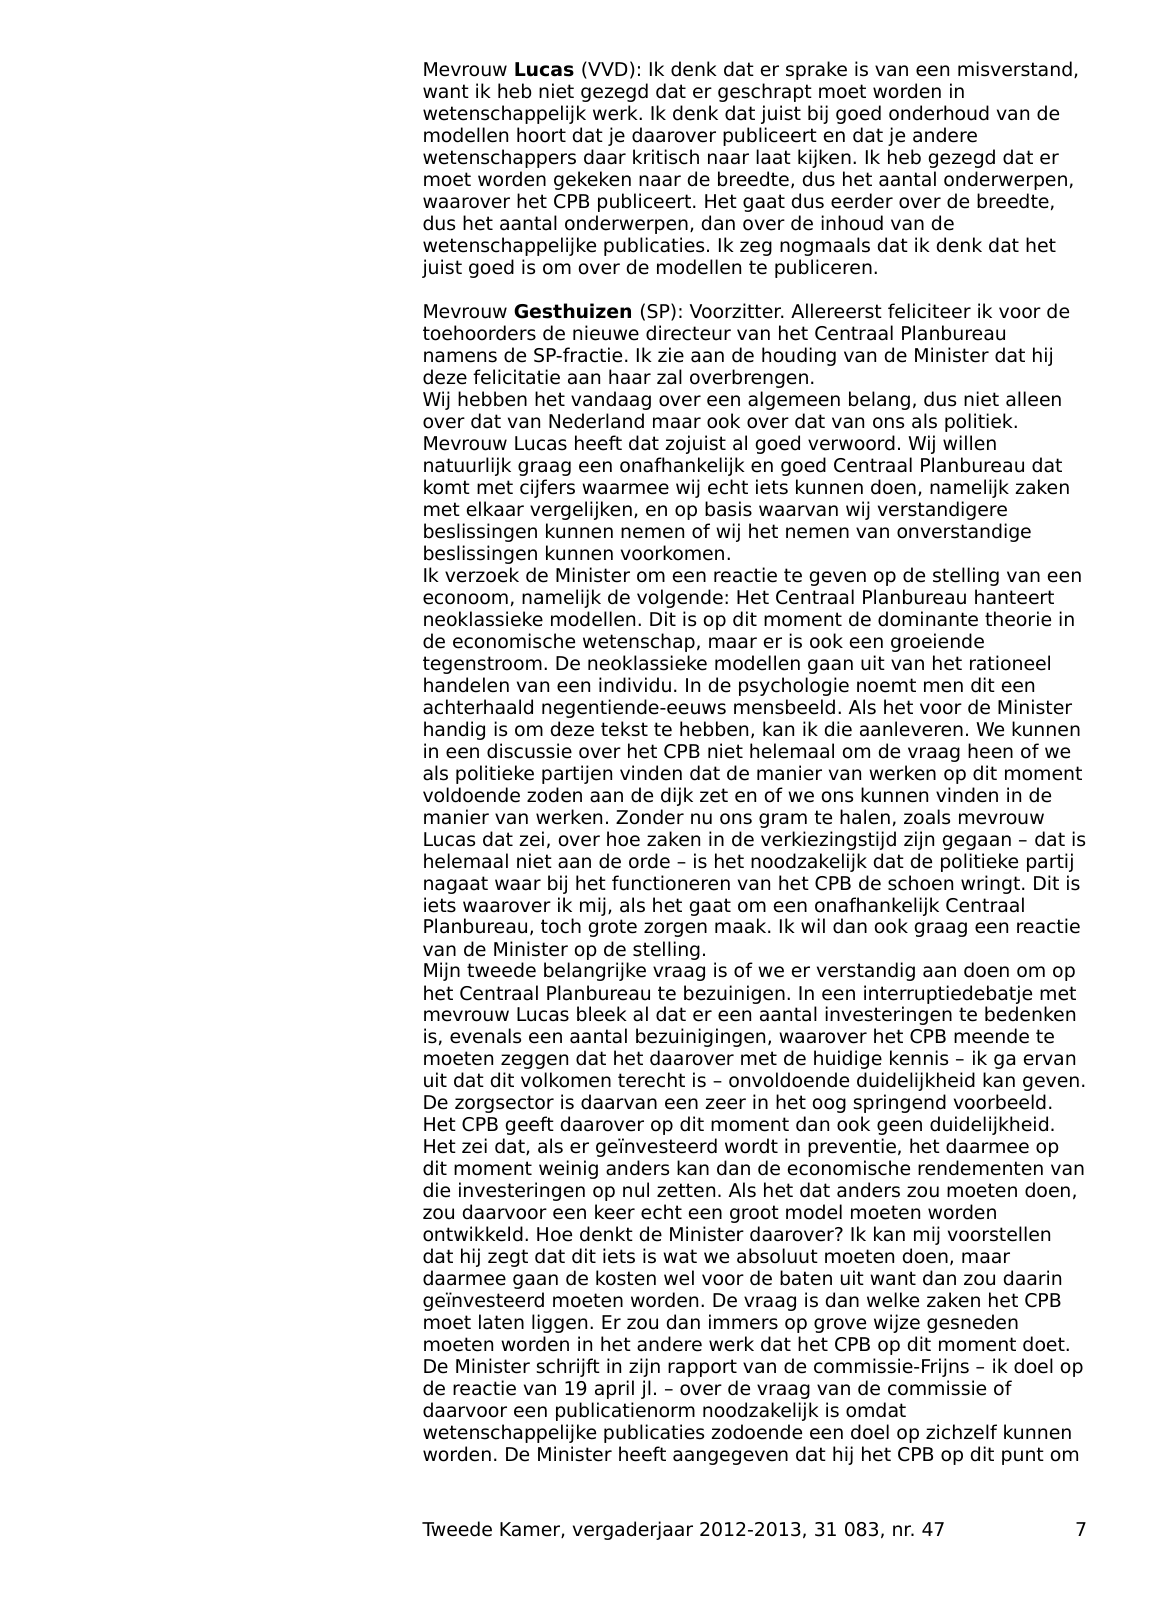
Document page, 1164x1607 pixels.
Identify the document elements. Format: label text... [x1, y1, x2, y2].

text Ik verzoek de Minister om een reactie te geven op de stelling van een econoom, namelijk de volgende: Het Centraal Planbureau hanteert neoklassieke modellen. Dit is op dit moment de dominante theorie in de economische wetenschap, maar er is ook een groeiende tegenstroom. De neoklassieke modellen gaan uit van het rationeel handelen van een individu. In de psychologie noemt men dit een achterhaald negentiende-eeuws mensbeeld. Als het voor de Minister handig is om deze tekst te hebben, kan ik die aanleveren. We kunnen in een discussie over het CPB niet helemaal om de vraag heen of we als politieke partijen vinden dat de manier van werken op dit moment voldoende zoden aan de dijk zet en of we ons kunnen vinden in de manier van werken. Zonder nu ons gram te halen, zoals mevrouw Lucas dat zei, over hoe zaken in de verkiezingstijd zijn gegaan – dat is helemaal niet aan de orde – is het noodzakelijk dat de politieke partij nagaat waar bij het functioneren van het CPB de schoen wringt. Dit is iets waarover ik mij, als het gaat om een onafhankelijk Centraal Planbureau, toch grote zorgen maak. Ik wil dan ook graag een reactie van de Minister op de stelling. [422, 565, 1087, 960]
text Mevrouw Lucas (VVD): Ik denk dat er sprake is van een misverstand, want ik heb niet gezegd dat er geschrapt moet worden in wetenschappelijk werk. Ik denk dat juist bij goed onderhoud van de modellen hoort dat je daarover publiceert en dat je andere wetenschappers daar kritisch naar laat kijken. Ik heb gezegd dat er moet worden gekeken naar de breedte, dus het aantal onderwerpen, waarover het CPB publiceert. Het gaat dus eerder over de breedte, dus het aantal onderwerpen, dan over de inhoud van de wetenschappelijke publicaties. Ik zeg nogmaals dat ik denk dat het juist goed is om over de modellen te publiceren. [422, 59, 1087, 279]
text Wij hebben het vandaag over een algemeen belang, dus niet alleen over dat van Nederland maar ook over dat van ons als politiek. Mevrouw Lucas heeft dat zojuist al goed verwoord. Wij willen natuurlijk graag een onafhankelijk en goed Centraal Planbureau dat komt met cijfers waarmee wij echt iets kunnen doen, namelijk zaken met elkaar vergelijken, en op basis waarvan wij verstandigere beslissingen kunnen nemen of wij het nemen van onverstandige beslissingen kunnen voorkomen. [422, 389, 1087, 565]
text Mevrouw Gesthuizen (SP): Voorzitter. Allereerst feliciteer ik voor de toehoorders de nieuwe directeur van het Centraal Planbureau namens de SP-fractie. Ik zie aan de houding van de Minister dat hij deze felicitatie aan haar zal overbrengen. [422, 301, 1087, 389]
text De Minister schrijft in zijn rapport van de commissie-Frijns – ik doel op de reactie van 19 april jl. – over de vraag van de commissie of daarvoor een publicatienorm noodzakelijk is omdat wetenschappelijke publicaties zodoende een doel op zichzelf kunnen worden. De Minister heeft aangegeven dat hij het CPB op dit punt om [422, 1356, 1087, 1466]
text Mijn tweede belangrijke vraag is of we er verstandig aan doen om op het Centraal Planbureau te bezuinigen. In een interruptiedebatje met mevrouw Lucas bleek al dat er een aantal investeringen te bedenken is, evenals een aantal bezuinigingen, waarover het CPB meende te moeten zeggen dat het daarover met de huidige kennis – ik ga ervan uit dat dit volkomen terecht is – onvoldoende duidelijkheid kan geven. De zorgsector is daarvan een zeer in het oog springend voorbeeld. Het CPB geeft daarover op dit moment dan ook geen duidelijkheid. Het zei dat, als er geïnvesteerd wordt in preventie, het daarmee op dit moment weinig anders kan dan de economische rendementen van die investeringen op nul zetten. Als het dat anders zou moeten doen, zou daarvoor een keer echt een groot model moeten worden ontwikkeld. Hoe denkt de Minister daarover? Ik kan mij voorstellen dat hij zegt dat dit iets is wat we absoluut moeten doen, maar daarmee gaan de kosten wel voor de baten uit want dan zou daarin geïnvesteerd moeten worden. De vraag is dan welke zaken het CPB moet laten liggen. Er zou dan immers op grove wijze gesneden moeten worden in het andere werk dat het CPB op dit moment doet. [422, 960, 1087, 1356]
